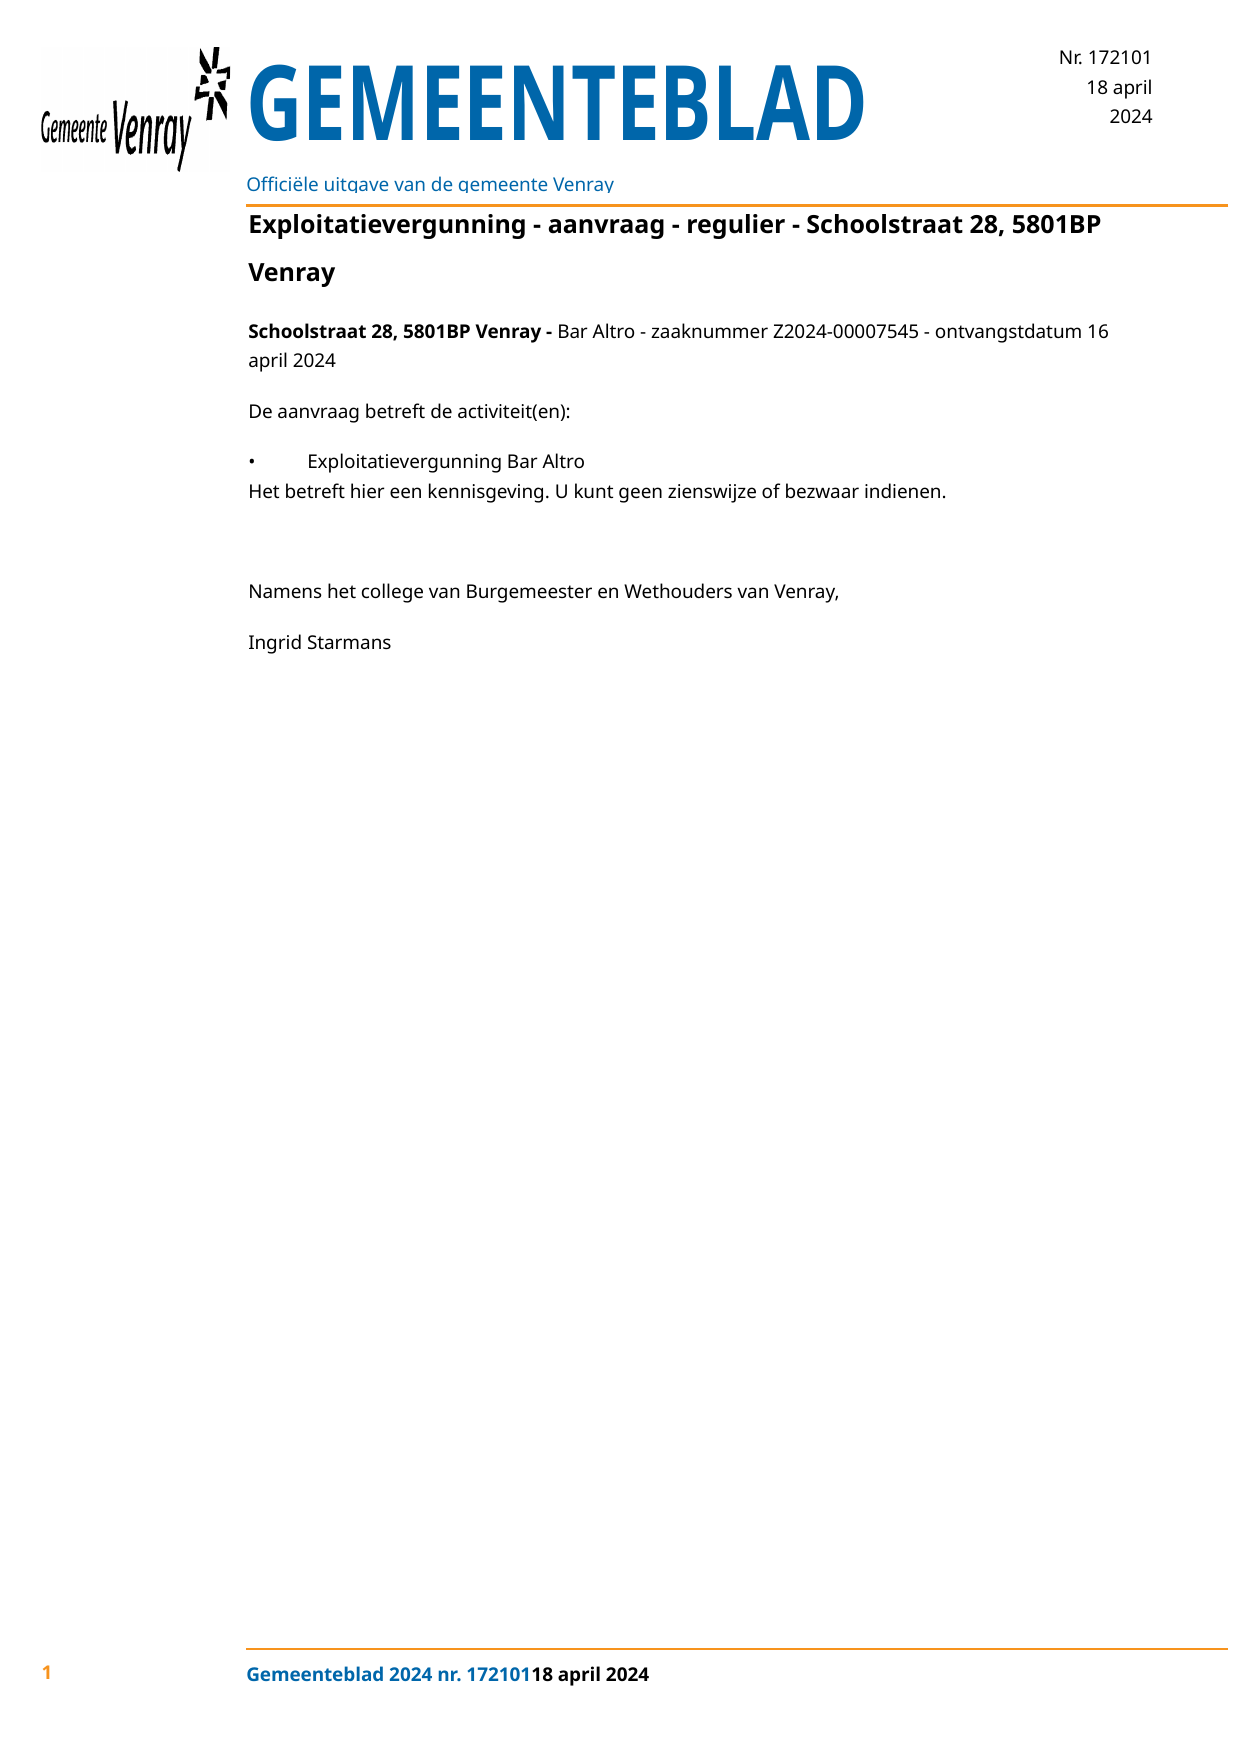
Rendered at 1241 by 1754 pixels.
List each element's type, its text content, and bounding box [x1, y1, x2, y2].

text Exploitatievergunning - aanvraag - regulier - Schoolstraat 28, 5801BP Venray [248, 207, 1152, 288]
text De aanvraag betreft de activiteit(en): [248, 398, 1152, 424]
text Namens het college van Burgemeester en Wethouders van Venray, [248, 579, 1152, 604]
text Schoolstraat 28, 5801BP Venray - Bar Altro - zaaknummer Z2024-00007545 - ontvangstdatum 16 april 2024 [248, 318, 1152, 373]
picture [41, 47, 231, 172]
text Ingrid Starmans [248, 629, 1152, 655]
list Exploitatievergunning Bar Altro [248, 448, 1152, 474]
text Het betreft hier een kennisgeving. U kunt geen zienswijze of bezwaar indienen. [248, 478, 1152, 504]
